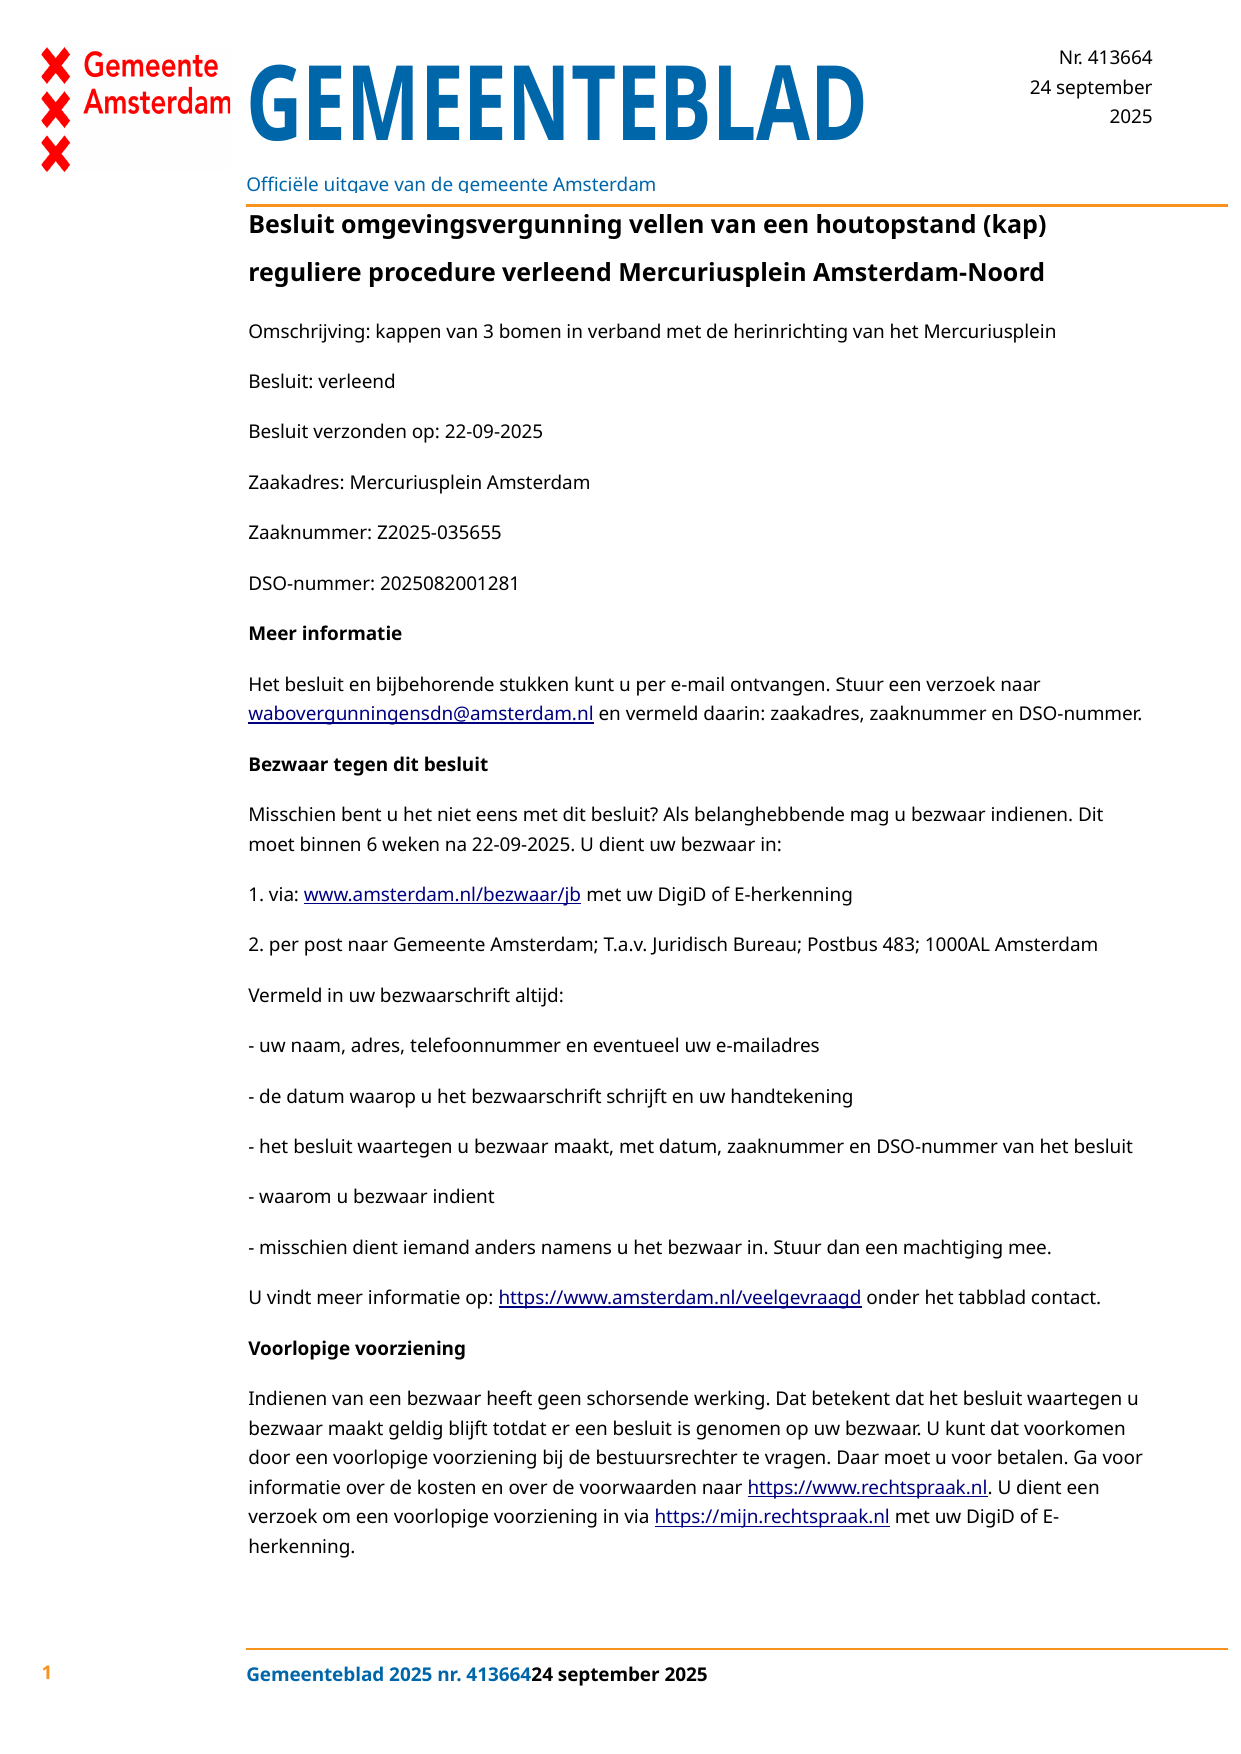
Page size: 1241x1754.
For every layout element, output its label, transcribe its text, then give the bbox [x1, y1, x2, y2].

text Besluit verzonden op: 22-09-2025 [248, 419, 1152, 444]
text Het besluit en bijbehorende stukken kunt u per e-mail ontvangen. Stuur een verzoek naar wabovergunningensdn@amsterdam.nl en vermeld daarin: zaakadres, zaaknummer en DSO-nummer. [248, 671, 1152, 726]
text U vindt meer informatie op: https://www.amsterdam.nl/veelgevraagd onder het tabblad contact. [248, 1284, 1152, 1310]
text Omschrijving: kappen van 3 bomen in verband met de herinrichting van het Mercuriusplein [248, 318, 1152, 344]
text Misschien bent u het niet eens met dit besluit? Als belanghebbende mag u bezwaar indienen. Dit moet binnen 6 weken na 22-09-2025. U dient uw bezwaar in: [248, 801, 1152, 857]
text Vermeld in uw bezwaarschrift altijd: [248, 982, 1152, 1008]
text Indienen van een bezwaar heeft geen schorsende werking. Dat betekent dat het besluit waartegen u bezwaar maakt geldig blijft totdat er een besluit is genomen op uw bezwaar. U kunt dat voorkomen door een voorlopige voorziening bij de bestuursrechter te vragen. Daar moet u voor betalen. Ga voor informatie over de kosten en over de voorwaarden naar https://www.rechtspraak.nl. U dient een verzoek om een voorlopige voorziening in via https://mijn.rechtspraak.nl met uw DigiD of E-herkenning. [248, 1385, 1152, 1559]
text Besluit: verleend [248, 368, 1152, 394]
text DSO-nummer: 2025082001281 [248, 570, 1152, 596]
text 2. per post naar Gemeente Amsterdam; T.a.v. Juridisch Bureau; Postbus 483; 1000AL Amsterdam [248, 932, 1152, 957]
text Besluit omgevingsvergunning vellen van een houtopstand (kap) reguliere procedure verleend Mercuriusplein Amsterdam-Noord [248, 207, 1152, 288]
text Zaaknummer: Z2025-035655 [248, 519, 1152, 545]
text Meer informatie [248, 620, 1152, 646]
picture [41, 47, 231, 172]
text - het besluit waartegen u bezwaar maakt, met datum, zaaknummer en DSO-nummer van het besluit [248, 1133, 1152, 1159]
text 1. via: www.amsterdam.nl/bezwaar/jb met uw DigiD of E-herkenning [248, 881, 1152, 907]
text - uw naam, adres, telefoonnummer en eventueel uw e-mailadres [248, 1032, 1152, 1058]
text - de datum waarop u het bezwaarschrift schrijft en uw handtekening [248, 1083, 1152, 1109]
text Bezwaar tegen dit besluit [248, 751, 1152, 777]
text - waarom u bezwaar indient [248, 1184, 1152, 1209]
text - misschien dient iemand anders namens u het bezwaar in. Stuur dan een machtiging mee. [248, 1234, 1152, 1260]
text Zaakadres: Mercuriusplein Amsterdam [248, 469, 1152, 495]
text Voorlopige voorziening [248, 1335, 1152, 1361]
